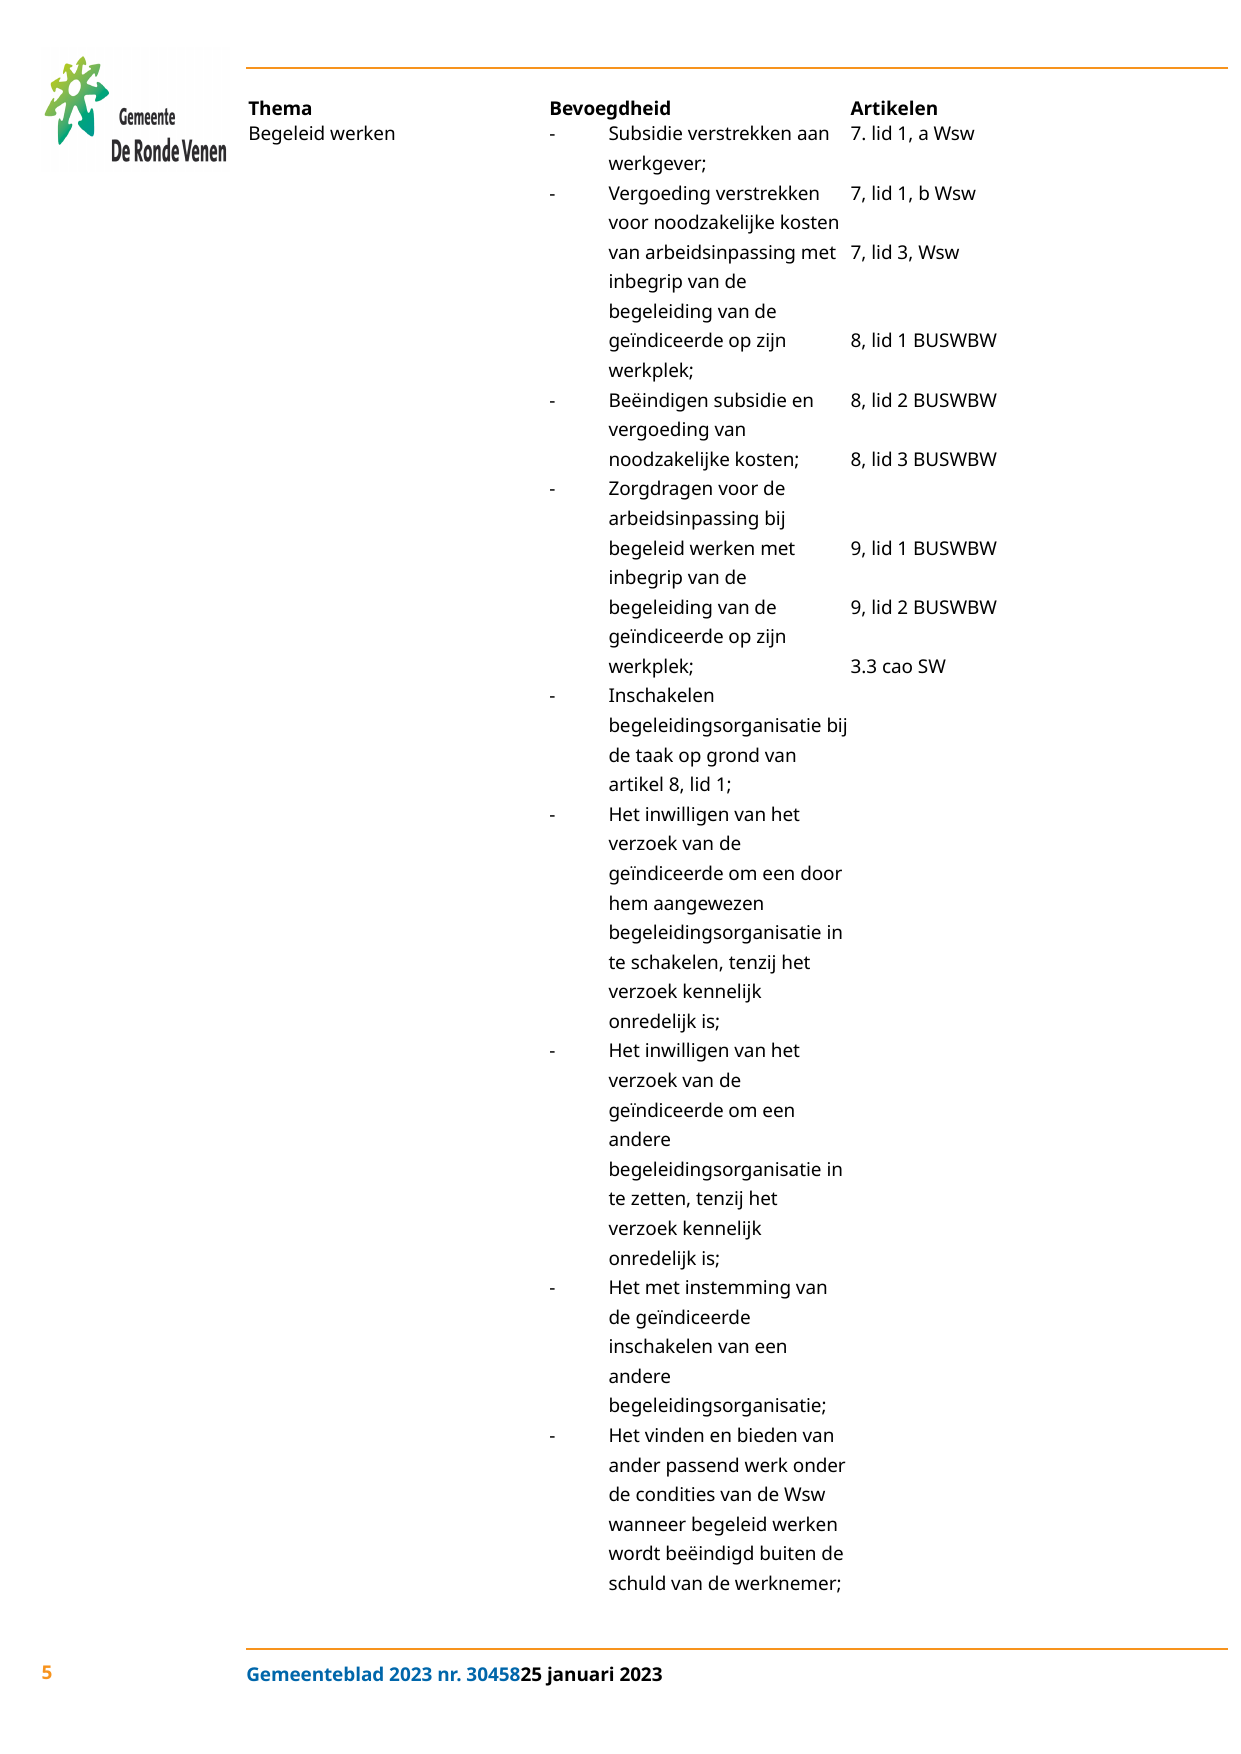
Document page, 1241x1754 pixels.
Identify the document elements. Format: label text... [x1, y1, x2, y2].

picture [41, 47, 231, 172]
table_header Artikelen [850, 95, 1152, 121]
table_cell Begeleid werken [248, 121, 549, 1596]
table_cell 7. lid 1, a Wsw 7, lid 1, b Wsw 7, lid 3, Wsw 8, lid 1 BUSWBW 8, lid 2 BUSWBW 8, lid 3 BUSWBW 9, lid 1 BUSWBW 9, lid 2 BUSWBW 3.3 cao SW [850, 121, 1152, 1596]
table_cell Subsidie verstrekken aan werkgever; Vergoeding verstrekken voor noodzakelijke kosten van arbeidsinpassing met inbegrip van de begeleiding van de geïndiceerde op zijn werkplek; Beëindigen subsidie en vergoeding van noodzakelijke kosten; Zorgdragen voor de arbeidsinpassing bij begeleid werken met inbegrip van de begeleiding van de geïndiceerde op zijn werkplek; Inschakelen begeleidingsorganisatie bij de taak op grond van artikel 8, lid 1; Het inwilligen van het verzoek van de geïndiceerde om een door hem aangewezen begeleidingsorganisatie in te schakelen, tenzij het verzoek kennelijk onredelijk is; Het inwilligen van het verzoek van de geïndiceerde om een andere begeleidingsorganisatie in te zetten, tenzij het verzoek kennelijk onredelijk is; Het met instemming van de geïndiceerde inschakelen van een andere begeleidingsorganisatie; Het vinden en bieden van ander passend werk onder de condities van de Wsw wanneer begeleid werken wordt beëindigd buiten de schuld van de werknemer; [549, 121, 850, 1596]
table_header Thema [248, 95, 549, 121]
table_header Bevoegdheid [549, 95, 850, 121]
